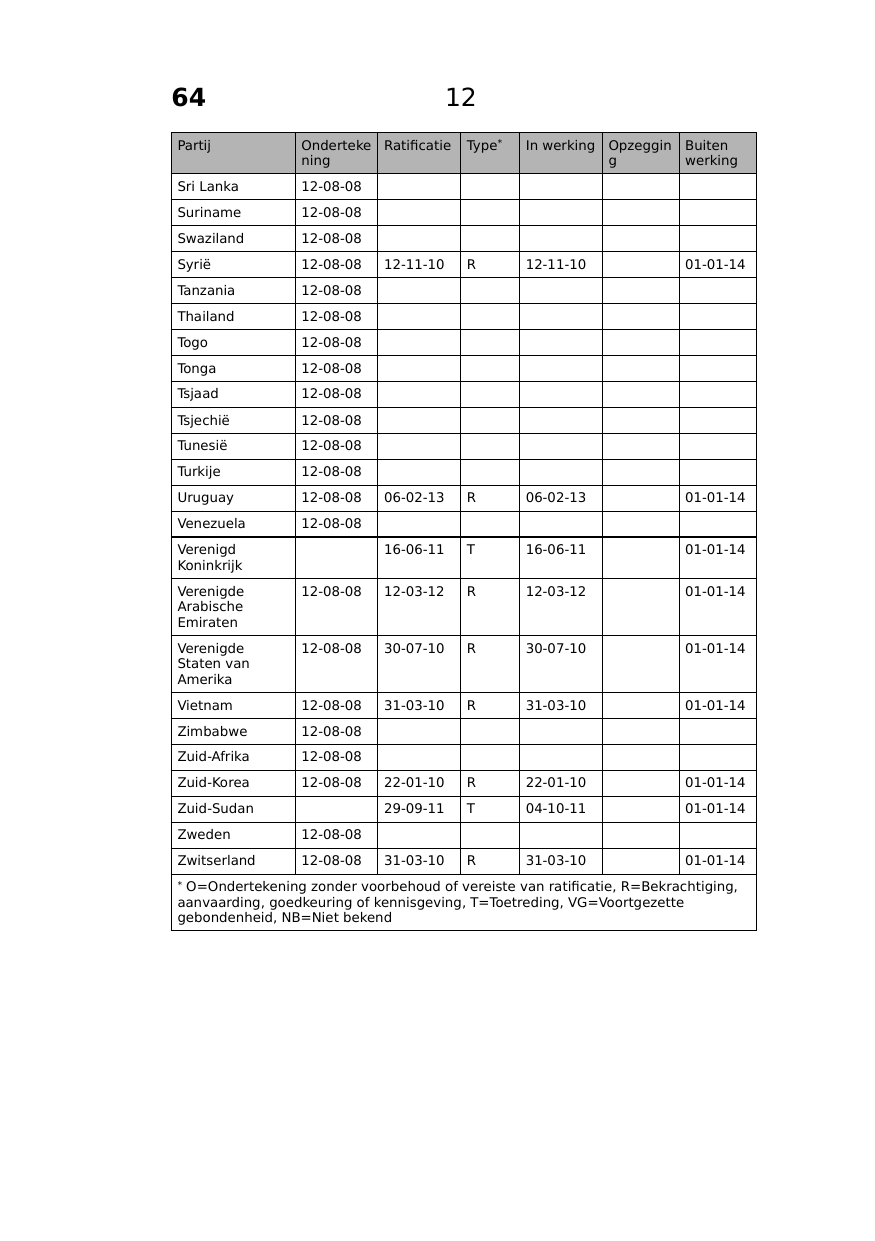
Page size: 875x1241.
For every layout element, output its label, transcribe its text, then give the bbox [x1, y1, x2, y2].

table_cell [378, 512, 460, 536]
table_cell Zuid-Afrika [172, 745, 295, 770]
table_cell Verenigde Staten van Amerika [172, 636, 295, 692]
table_cell R [461, 252, 519, 277]
table_cell R [461, 486, 519, 511]
table_cell [603, 538, 679, 578]
table_cell Venezuela [172, 512, 295, 536]
table_cell [603, 434, 679, 459]
table_cell [461, 226, 519, 251]
table_cell [603, 356, 679, 381]
table_cell [603, 252, 679, 277]
table_cell [603, 719, 679, 744]
table_cell [680, 382, 756, 407]
table_cell [378, 382, 460, 407]
table_cell [680, 745, 756, 770]
table_cell [680, 330, 756, 355]
table_cell [520, 226, 602, 251]
table_cell 12-08-08 [296, 636, 377, 692]
table_cell R [461, 579, 519, 635]
table_cell Thailand [172, 304, 295, 329]
table_cell [520, 330, 602, 355]
table_cell [520, 434, 602, 459]
table_cell [520, 512, 602, 536]
table_cell [603, 486, 679, 511]
table_cell R [461, 849, 519, 873]
table_cell [378, 226, 460, 251]
table_cell [603, 278, 679, 303]
table_cell [378, 174, 460, 199]
table_cell 12-08-08 [296, 849, 377, 873]
table_cell Verenigd Koninkrijk [172, 538, 295, 578]
table_header Buiten werking [680, 133, 756, 173]
table_cell [680, 512, 756, 536]
table_cell [378, 356, 460, 381]
table_cell [680, 823, 756, 847]
table_cell 12-08-08 [296, 693, 377, 718]
table_cell 30-07-10 [378, 636, 460, 692]
table_cell [461, 330, 519, 355]
table_cell [378, 278, 460, 303]
table_cell [378, 719, 460, 744]
table_cell [296, 797, 377, 822]
table_cell [520, 745, 602, 770]
table_cell [520, 200, 602, 225]
table_cell [461, 512, 519, 536]
table_cell Zimbabwe [172, 719, 295, 744]
table_cell Tonga [172, 356, 295, 381]
table_cell 12-08-08 [296, 486, 377, 511]
table_cell [378, 200, 460, 225]
table_cell [461, 174, 519, 199]
table_cell 12-08-08 [296, 823, 377, 847]
table_cell [603, 579, 679, 635]
table_cell [378, 823, 460, 847]
table_cell 12-08-08 [296, 226, 377, 251]
table_cell [680, 719, 756, 744]
table_header Partij [172, 133, 295, 173]
table_header Type* [461, 133, 519, 173]
table_cell [296, 538, 377, 578]
table_cell [520, 356, 602, 381]
table_cell [680, 226, 756, 251]
table_cell Syrië [172, 252, 295, 277]
table_cell [461, 408, 519, 433]
table_cell 01-01-14 [680, 797, 756, 822]
table_cell 12-08-08 [296, 745, 377, 770]
table_cell 06-02-13 [378, 486, 460, 511]
table_cell [603, 797, 679, 822]
table_cell [680, 278, 756, 303]
table_cell [378, 408, 460, 433]
table_cell [461, 460, 519, 484]
table_cell [603, 512, 679, 536]
table_cell 06-02-13 [520, 486, 602, 511]
table_cell [378, 330, 460, 355]
table_cell [603, 174, 679, 199]
table_cell [520, 174, 602, 199]
table_cell 12-11-10 [520, 252, 602, 277]
table_header Opzegging [603, 133, 679, 173]
table_cell 12-08-08 [296, 174, 377, 199]
table_cell 12-08-08 [296, 579, 377, 635]
table_cell Vietnam [172, 693, 295, 718]
table_cell 16-06-11 [520, 538, 602, 578]
table_cell R [461, 693, 519, 718]
table_cell [461, 356, 519, 381]
table_cell 01-01-14 [680, 579, 756, 635]
table_cell [461, 200, 519, 225]
table_cell [520, 382, 602, 407]
table_header Ondertekening [296, 133, 377, 173]
table_cell 01-01-14 [680, 636, 756, 692]
table_cell [378, 304, 460, 329]
table_cell 12-08-08 [296, 719, 377, 744]
table_cell 12-08-08 [296, 304, 377, 329]
table_cell [461, 823, 519, 847]
table_cell 12-08-08 [296, 278, 377, 303]
table_cell Zwitserland [172, 849, 295, 873]
table_cell 12-08-08 [296, 200, 377, 225]
table_cell [603, 200, 679, 225]
table_cell Tunesië [172, 434, 295, 459]
table_cell 30-07-10 [520, 636, 602, 692]
table_cell [680, 200, 756, 225]
table_cell [680, 356, 756, 381]
table_cell [603, 330, 679, 355]
table_cell [680, 460, 756, 484]
table_cell 12-03-12 [520, 579, 602, 635]
table_cell [603, 382, 679, 407]
table_cell 04-10-11 [520, 797, 602, 822]
table_cell [603, 693, 679, 718]
table_cell 01-01-14 [680, 538, 756, 578]
table_cell 01-01-14 [680, 252, 756, 277]
table_cell [603, 745, 679, 770]
table_cell Zuid-Sudan [172, 797, 295, 822]
table_cell R [461, 771, 519, 796]
table_cell R [461, 636, 519, 692]
table_cell [603, 636, 679, 692]
table_cell [378, 460, 460, 484]
table_cell [520, 304, 602, 329]
table_cell 31-03-10 [520, 849, 602, 873]
table_cell 22-01-10 [520, 771, 602, 796]
table_cell T [461, 797, 519, 822]
table_cell Verenigde Arabische Emiraten [172, 579, 295, 635]
table_cell [603, 408, 679, 433]
table_cell Togo [172, 330, 295, 355]
table_cell [603, 304, 679, 329]
table_cell Suriname [172, 200, 295, 225]
table_cell 01-01-14 [680, 771, 756, 796]
table_cell 12-08-08 [296, 252, 377, 277]
table_cell [680, 408, 756, 433]
table_cell * O=Ondertekening zonder voorbehoud of vereiste van ratificatie, R=Bekrachtiging, aanvaarding, goedkeuring of kennisgeving, T=Toetreding, VG=Voortgezette gebondenheid, NB=Niet bekend [172, 875, 756, 930]
table_cell 29-09-11 [378, 797, 460, 822]
table_cell Uruguay [172, 486, 295, 511]
table_cell Sri Lanka [172, 174, 295, 199]
table_cell 12-08-08 [296, 434, 377, 459]
table_cell Tsjechië [172, 408, 295, 433]
table_cell [520, 460, 602, 484]
table_cell 16-06-11 [378, 538, 460, 578]
table_cell [520, 823, 602, 847]
table_cell [461, 745, 519, 770]
table_cell Swaziland [172, 226, 295, 251]
table_cell [461, 719, 519, 744]
table_cell [461, 434, 519, 459]
table_cell T [461, 538, 519, 578]
table_cell [603, 849, 679, 873]
table_cell Tanzania [172, 278, 295, 303]
table_cell 01-01-14 [680, 486, 756, 511]
table_cell [520, 719, 602, 744]
table_cell [680, 434, 756, 459]
table_cell 12-08-08 [296, 330, 377, 355]
table_cell 22-01-10 [378, 771, 460, 796]
table_cell 01-01-14 [680, 849, 756, 873]
table_cell [680, 174, 756, 199]
table_cell [461, 278, 519, 303]
table_cell 12-08-08 [296, 382, 377, 407]
table_cell [520, 408, 602, 433]
table_cell Turkije [172, 460, 295, 484]
table_cell 12-08-08 [296, 408, 377, 433]
table_cell 12-08-08 [296, 460, 377, 484]
table_header Ratificatie [378, 133, 460, 173]
table_cell 12-11-10 [378, 252, 460, 277]
table_cell [461, 382, 519, 407]
table_cell Zweden [172, 823, 295, 847]
table_cell 31-03-10 [378, 693, 460, 718]
table_cell [603, 460, 679, 484]
table_cell 31-03-10 [378, 849, 460, 873]
table_cell 12-08-08 [296, 771, 377, 796]
table_cell [520, 278, 602, 303]
table_cell [378, 745, 460, 770]
table_cell 12-03-12 [378, 579, 460, 635]
table_cell 12-08-08 [296, 512, 377, 536]
table_cell [378, 434, 460, 459]
table_cell Zuid-Korea [172, 771, 295, 796]
table_cell [680, 304, 756, 329]
table_header In werking [520, 133, 602, 173]
table_cell [603, 771, 679, 796]
table_cell 12-08-08 [296, 356, 377, 381]
table_cell [461, 304, 519, 329]
table_cell [603, 823, 679, 847]
table_cell Tsjaad [172, 382, 295, 407]
table_cell [603, 226, 679, 251]
table_cell 01-01-14 [680, 693, 756, 718]
table_cell 31-03-10 [520, 693, 602, 718]
